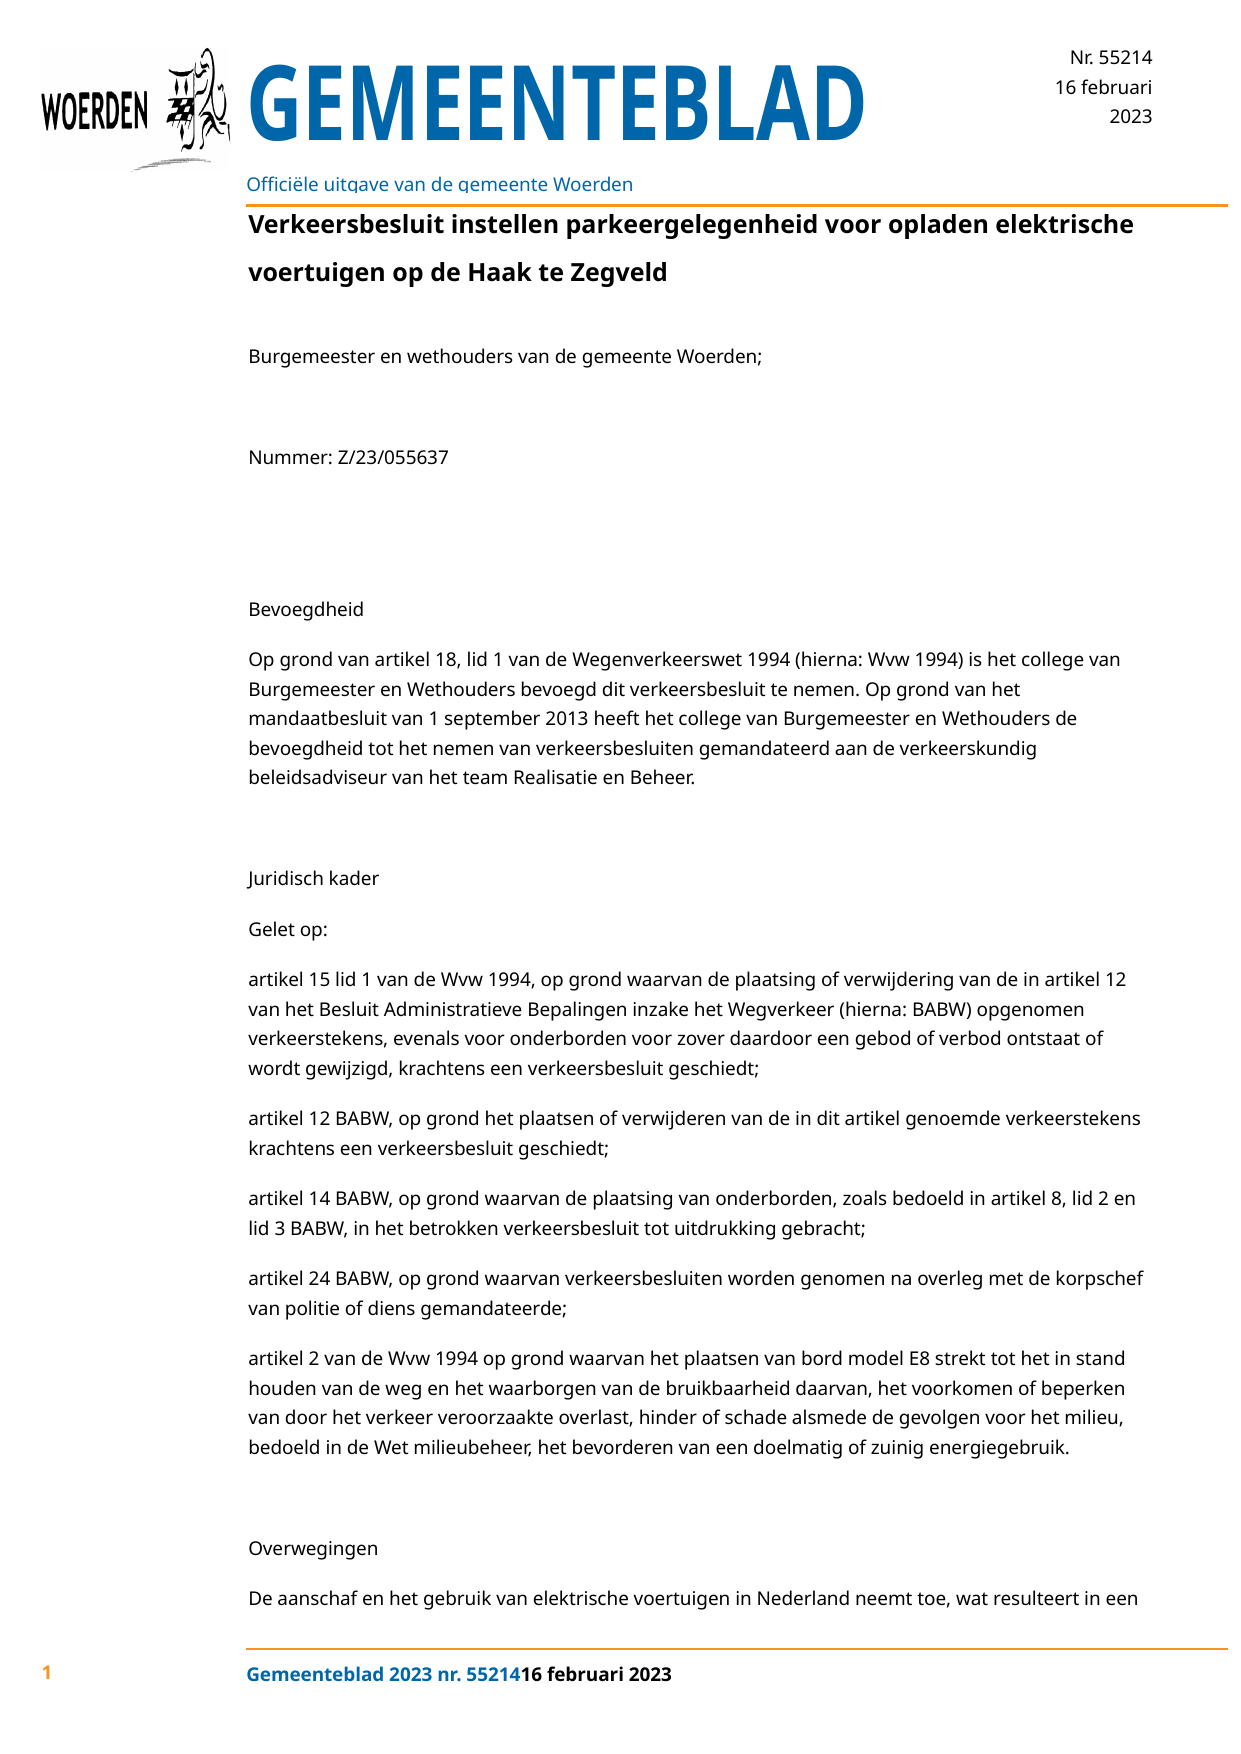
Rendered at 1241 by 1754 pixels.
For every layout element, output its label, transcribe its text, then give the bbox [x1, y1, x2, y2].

picture [41, 47, 231, 172]
text Verkeersbesluit instellen parkeergelegenheid voor opladen elektrische voertuigen op de Haak te Zegveld [248, 207, 1152, 288]
text De aanschaf en het gebruik van elektrische voertuigen in Nederland neemt toe, wat resulteert in een [248, 1585, 1152, 1611]
text Bevoegdheid [248, 596, 1152, 621]
text Overwegingen [248, 1535, 1152, 1561]
text Burgemeester en wethouders van de gemeente Woerden; [248, 344, 1152, 369]
text artikel 14 BABW, op grond waarvan de plaatsing van onderborden, zoals bedoeld in artikel 8, lid 2 en lid 3 BABW, in het betrokken verkeersbesluit tot uitdrukking gebracht; [248, 1185, 1152, 1241]
text Nummer: Z/23/055637 [248, 444, 1152, 470]
text Op grond van artikel 18, lid 1 van de Wegenverkeerswet 1994 (hierna: Wvw 1994) is het college van Burgemeester en Wethouders bevoegd dit verkeersbesluit te nemen. Op grond van het mandaatbesluit van 1 september 2013 heeft het college van Burgemeester en Wethouders de bevoegdheid tot het nemen van verkeersbesluiten gemandateerd aan de verkeerskundig beleidsadviseur van het team Realisatie en Beheer. [248, 646, 1152, 790]
text Gelet op: [248, 916, 1152, 941]
text artikel 24 BABW, op grond waarvan verkeersbesluiten worden genomen na overleg met de korpschef van politie of diens gemandateerde; [248, 1265, 1152, 1321]
text artikel 12 BABW, op grond het plaatsen of verwijderen van de in dit artikel genoemde verkeerstekens krachtens een verkeersbesluit geschiedt; [248, 1105, 1152, 1161]
text artikel 2 van de Wvw 1994 op grond waarvan het plaatsen van bord model E8 strekt tot het in stand houden van de weg en het waarborgen van de bruikbaarheid daarvan, het voorkomen of beperken van door het verkeer veroorzaakte overlast, hinder of schade alsmede de gevolgen voor het milieu, bedoeld in de Wet milieubeheer, het bevorderen van een doelmatig of zuinig energiegebruik. [248, 1345, 1152, 1460]
text Juridisch kader [248, 865, 1152, 891]
text artikel 15 lid 1 van de Wvw 1994, op grond waarvan de plaatsing of verwijdering van de in artikel 12 van het Besluit Administratieve Bepalingen inzake het Wegverkeer (hierna: BABW) opgenomen verkeerstekens, evenals voor onderborden voor zover daardoor een gebod of verbod ontstaat of wordt gewijzigd, krachtens een verkeersbesluit geschiedt; [248, 966, 1152, 1081]
